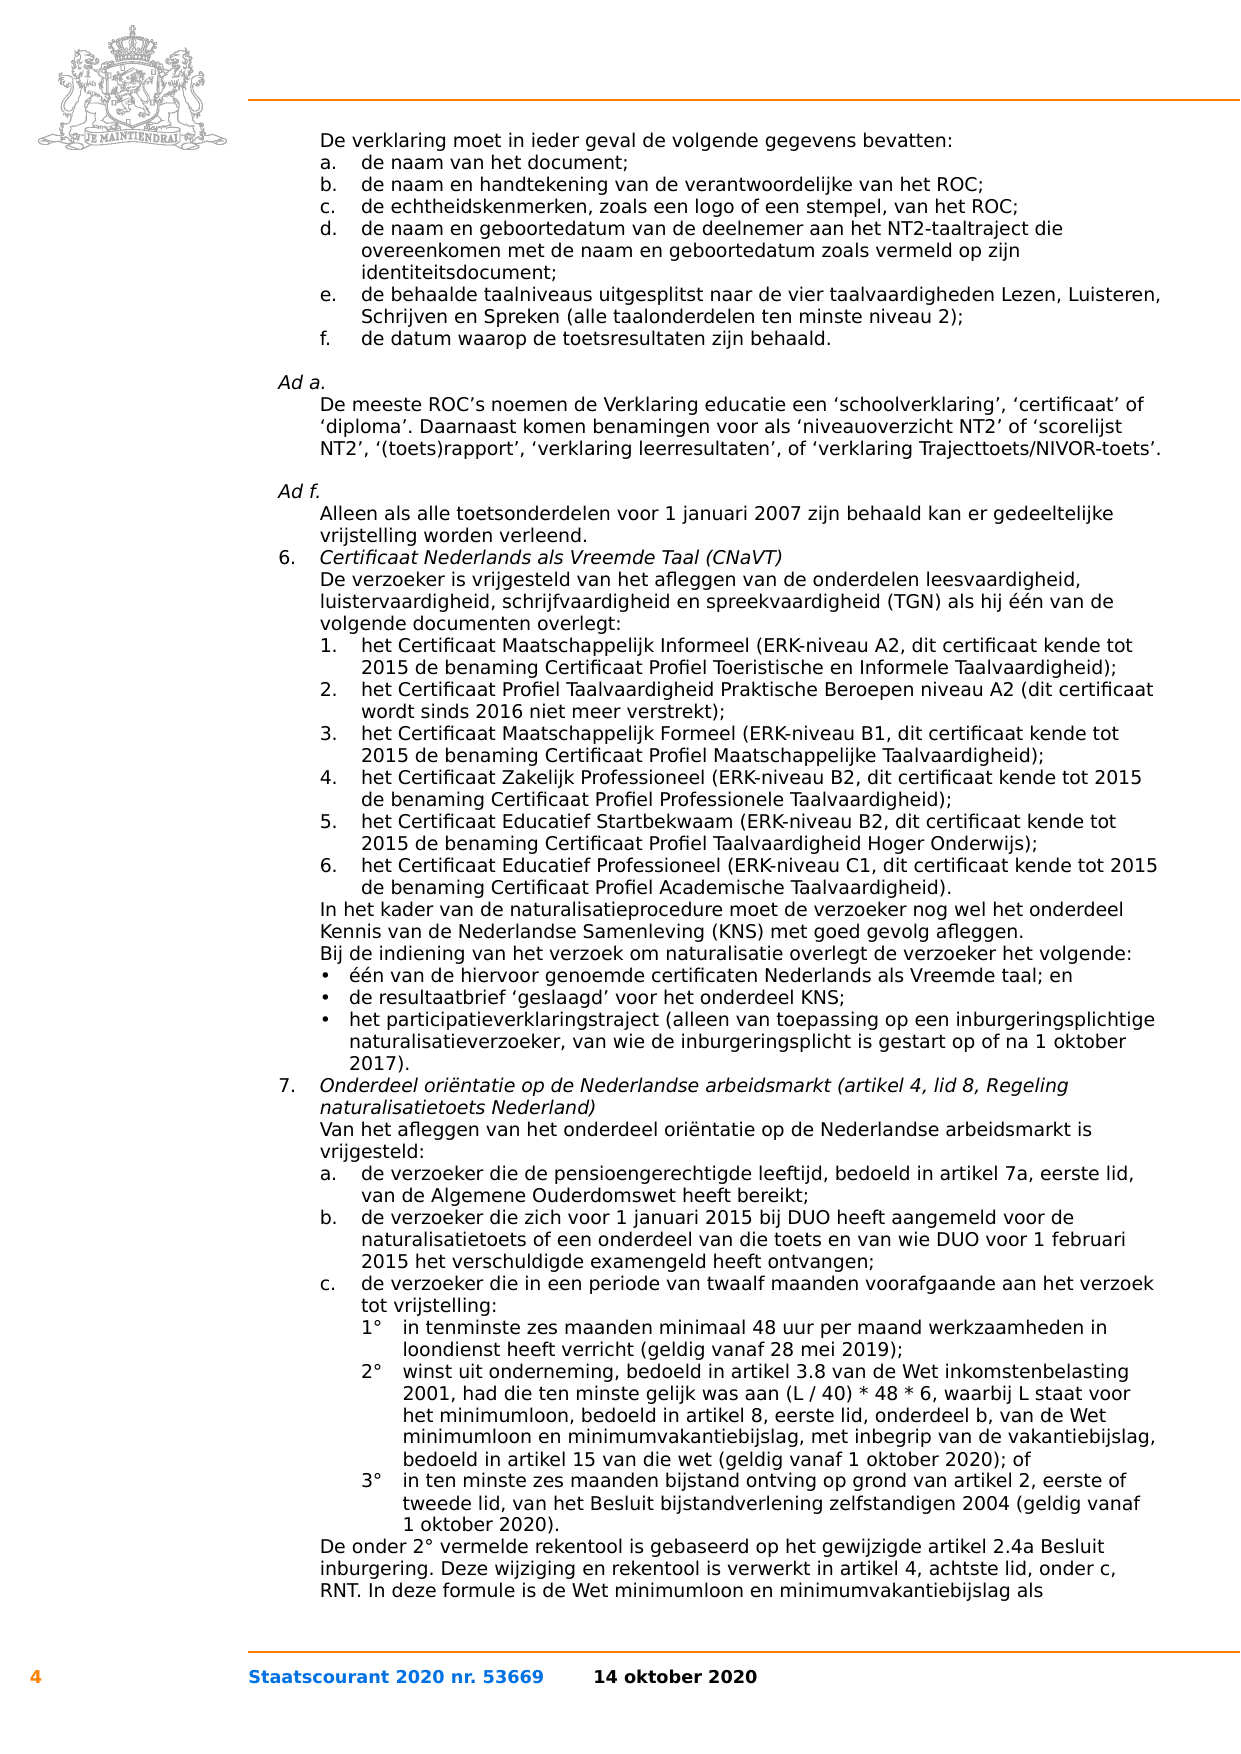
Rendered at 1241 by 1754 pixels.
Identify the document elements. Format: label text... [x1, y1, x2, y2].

text e. de behaalde taalniveaus uitgesplitst naar de vier taalvaardigheden Lezen, Luisteren, Schrijven en Spreken (alle taalonderdelen ten minste niveau 2); [319, 284, 1163, 328]
picture [38, 25, 227, 150]
text Van het afleggen van het onderdeel oriëntatie op de Nederlandse arbeidsmarkt is vrijgesteld: [319, 1119, 1163, 1163]
text • één van de hiervoor genoemde certificaten Nederlands als Vreemde taal; en [319, 965, 1163, 987]
text Bij de indiening van het verzoek om naturalisatie overlegt de verzoeker het volgende: [319, 943, 1163, 965]
text 6. het Certificaat Educatief Professioneel (ERK-niveau C1, dit certificaat kende tot 2015 de benaming Certificaat Profiel Academische Taalvaardigheid). [319, 855, 1163, 899]
text De verklaring moet in ieder geval de volgende gegevens bevatten: [319, 130, 1163, 152]
text f. de datum waarop de toetsresultaten zijn behaald. [319, 328, 1163, 350]
text 3° in ten minste zes maanden bijstand ontving op grond van artikel 2, eerste of tweede lid, van het Besluit bijstandverlening zelfstandigen 2004 (geldig vanaf 1 oktober 2020). [361, 1470, 1163, 1536]
text a. de naam van het document; [319, 152, 1163, 174]
text b. de naam en handtekening van de verantwoordelijke van het ROC; [319, 174, 1163, 196]
text c. de echtheidskenmerken, zoals een logo of een stempel, van het ROC; [319, 196, 1163, 218]
text 6. Certificaat Nederlands als Vreemde Taal (CNaVT) [278, 547, 1163, 569]
text 1. het Certificaat Maatschappelijk Informeel (ERK-niveau A2, dit certificaat kende tot 2015 de benaming Certificaat Profiel Toeristische en Informele Taalvaardigheid); [319, 635, 1163, 679]
text Alleen als alle toetsonderdelen voor 1 januari 2007 zijn behaald kan er gedeeltelijke vrijstelling worden verleend. [319, 503, 1163, 547]
text De verzoeker is vrijgesteld van het afleggen van de onderdelen leesvaardigheid, luistervaardigheid, schrijfvaardigheid en spreekvaardigheid (TGN) als hij één van de volgende documenten overlegt: [319, 569, 1163, 635]
text c. de verzoeker die in een periode van twaalf maanden voorafgaande aan het verzoek tot vrijstelling: [319, 1273, 1163, 1317]
text • de resultaatbrief ‘geslaagd’ voor het onderdeel KNS; [319, 987, 1163, 1009]
text 2. het Certificaat Profiel Taalvaardigheid Praktische Beroepen niveau A2 (dit certificaat wordt sinds 2016 niet meer verstrekt); [319, 679, 1163, 723]
text In het kader van de naturalisatieprocedure moet de verzoeker nog wel het onderdeel Kennis van de Nederlandse Samenleving (KNS) met goed gevolg afleggen. [319, 899, 1163, 943]
text De onder 2° vermelde rekentool is gebaseerd op het gewijzigde artikel 2.4a Besluit inburgering. Deze wijziging en rekentool is verwerkt in artikel 4, achtste lid, onder c, RNT. In deze formule is de Wet minimumloon en minimumvakantiebijslag als [319, 1536, 1163, 1602]
text d. de naam en geboortedatum van de deelnemer aan het NT2-taaltraject die overeenkomen met de naam en geboortedatum zoals vermeld op zijn identiteitsdocument; [319, 218, 1163, 284]
text b. de verzoeker die zich voor 1 januari 2015 bij DUO heeft aangemeld voor de naturalisatietoets of een onderdeel van die toets en van wie DUO voor 1 februari 2015 het verschuldigde examengeld heeft ontvangen; [319, 1207, 1163, 1273]
text 3. het Certificaat Maatschappelijk Formeel (ERK-niveau B1, dit certificaat kende tot 2015 de benaming Certificaat Profiel Maatschappelijke Taalvaardigheid); [319, 723, 1163, 767]
text 5. het Certificaat Educatief Startbekwaam (ERK-niveau B2, dit certificaat kende tot 2015 de benaming Certificaat Profiel Taalvaardigheid Hoger Onderwijs); [319, 811, 1163, 855]
text 4. het Certificaat Zakelijk Professioneel (ERK-niveau B2, dit certificaat kende tot 2015 de benaming Certificaat Profiel Professionele Taalvaardigheid); [319, 767, 1163, 811]
text a. de verzoeker die de pensioengerechtigde leeftijd, bedoeld in artikel 7a, eerste lid, van de Algemene Ouderdomswet heeft bereikt; [319, 1163, 1163, 1207]
text 1° in tenminste zes maanden minimaal 48 uur per maand werkzaamheden in loondienst heeft verricht (geldig vanaf 28 mei 2019); [361, 1317, 1163, 1361]
subtitle Ad f. [278, 481, 1163, 503]
text 7. Onderdeel oriëntatie op de Nederlandse arbeidsmarkt (artikel 4, lid 8, Regeling naturalisatietoets Nederland) [278, 1075, 1163, 1119]
text De meeste ROC’s noemen de Verklaring educatie een ‘schoolverklaring’, ‘certificaat’ of ‘diploma’. Daarnaast komen benamingen voor als ‘niveauoverzicht NT2’ of ‘scorelijst NT2’, ‘(toets)rapport’, ‘verklaring leerresultaten’, of ‘verklaring Trajecttoets/NIVOR-toets’. [319, 393, 1163, 459]
subtitle Ad a. [278, 372, 1163, 393]
text 2° winst uit onderneming, bedoeld in artikel 3.8 van de Wet inkomstenbelasting 2001, had die ten minste gelijk was aan (L / 40) * 48 * 6, waarbij L staat voor het minimumloon, bedoeld in artikel 8, eerste lid, onderdeel b, van de Wet minimumloon en minimumvakantiebijslag, met inbegrip van de vakantiebijslag, bedoeld in artikel 15 van die wet (geldig vanaf 1 oktober 2020); of [361, 1361, 1163, 1470]
text • het participatieverklaringstraject (alleen van toepassing op een inburgeringsplichtige naturalisatieverzoeker, van wie de inburgeringsplicht is gestart op of na 1 oktober 2017). [319, 1009, 1163, 1075]
